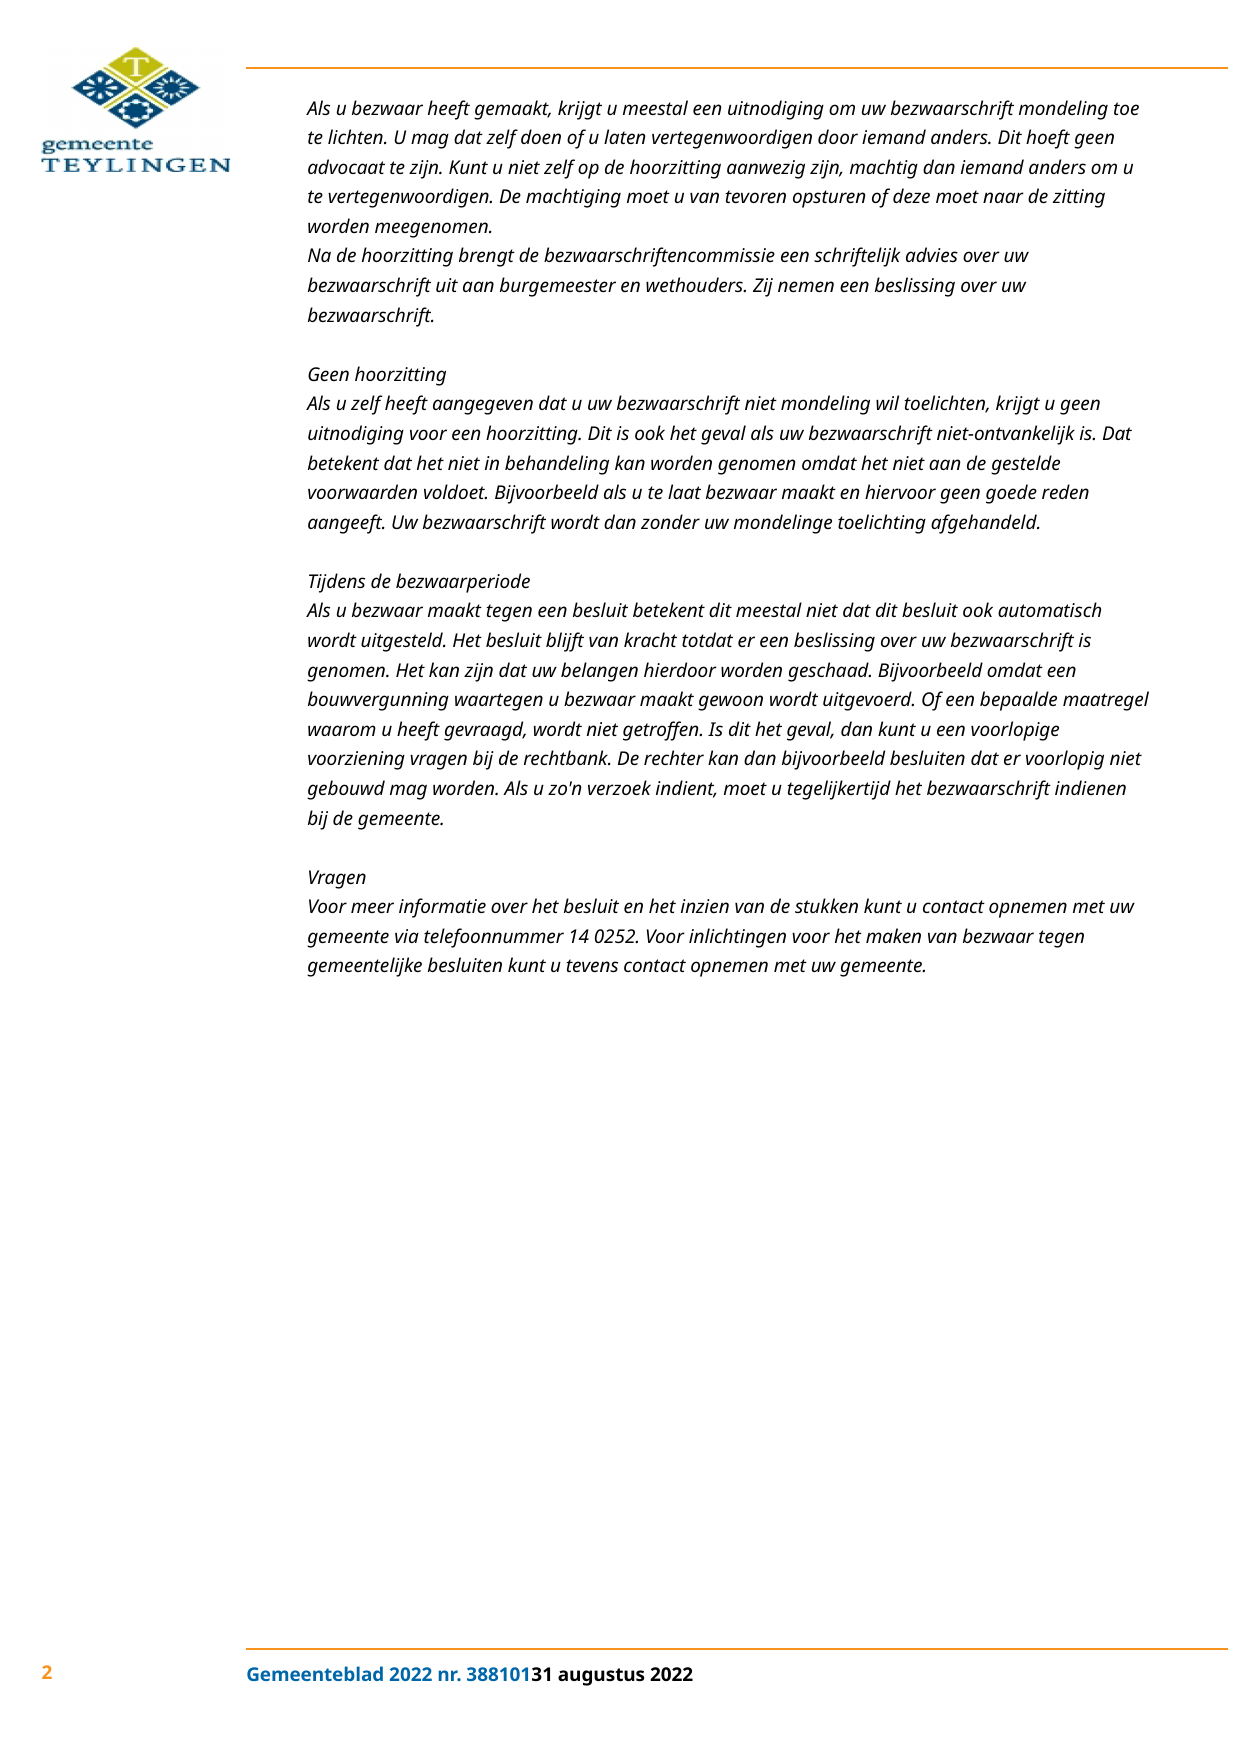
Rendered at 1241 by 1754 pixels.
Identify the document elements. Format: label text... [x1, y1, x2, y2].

list Voor meer informatie over het besluit en het inzien van de stukken kunt u contact opnemen met uw gemeente via telefoonnummer 14 0252. Voor inlichtingen voor het maken van bezwaar tegen gemeentelijke besluiten kunt u tevens contact opnemen met uw gemeente. [248, 893, 1152, 978]
list Als u bezwaar maakt tegen een besluit betekent dit meestal niet dat dit besluit ook automatisch wordt uitgesteld. Het besluit blijft van kracht totdat er een beslissing over uw bezwaarschrift is genomen. Het kan zijn dat uw belangen hierdoor worden geschaad. Bijvoorbeeld omdat een bouwvergunning waartegen u bezwaar maakt gewoon wordt uitgevoerd. Of een bepaalde maatregel waarom u heeft gevraagd, wordt niet getroffen. Is dit het geval, dan kunt u een voorlopige voorziening vragen bij de rechtbank. De rechter kan dan bijvoorbeeld besluiten dat er voorlopig niet gebouwd mag worden. Als u zo'n verzoek indient, moet u tegelijkertijd het bezwaarschrift indienen bij de gemeente. [248, 598, 1152, 831]
list Als u zelf heeft aangegeven dat u uw bezwaarschrift niet mondeling wil toelichten, krijgt u geen uitnodiging voor een hoorzitting. Dit is ook het geval als uw bezwaarschrift niet-ontvankelijk is. Dat betekent dat het niet in behandeling kan worden genomen omdat het niet aan de gestelde voorwaarden voldoet. Bijvoorbeeld als u te laat bezwaar maakt en hiervoor geen goede reden aangeeft. Uw bezwaarschrift wordt dan zonder uw mondelinge toelichting afgehandeld. [248, 391, 1152, 535]
list Tijdens de bezwaarperiode [248, 568, 1152, 594]
picture [41, 47, 231, 172]
list Geen hoorzitting [248, 361, 1152, 387]
list Als u bezwaar heeft gemaakt, krijgt u meestal een uitnodiging om uw bezwaarschrift mondeling toe te lichten. U mag dat zelf doen of u laten vertegenwoordigen door iemand anders. Dit hoeft geen advocaat te zijn. Kunt u niet zelf op de hoorzitting aanwezig zijn, machtig dan iemand anders om u te vertegenwoordigen. De machtiging moet u van tevoren opsturen of deze moet naar de zitting worden meegenomen. [248, 95, 1152, 239]
list Na de hoorzitting brengt de bezwaarschriftencommissie een schriftelijk advies over uw bezwaarschrift uit aan burgemeester en wethouders. Zij nemen een beslissing over uw bezwaarschrift. [248, 243, 1152, 328]
list Vragen [248, 864, 1152, 890]
